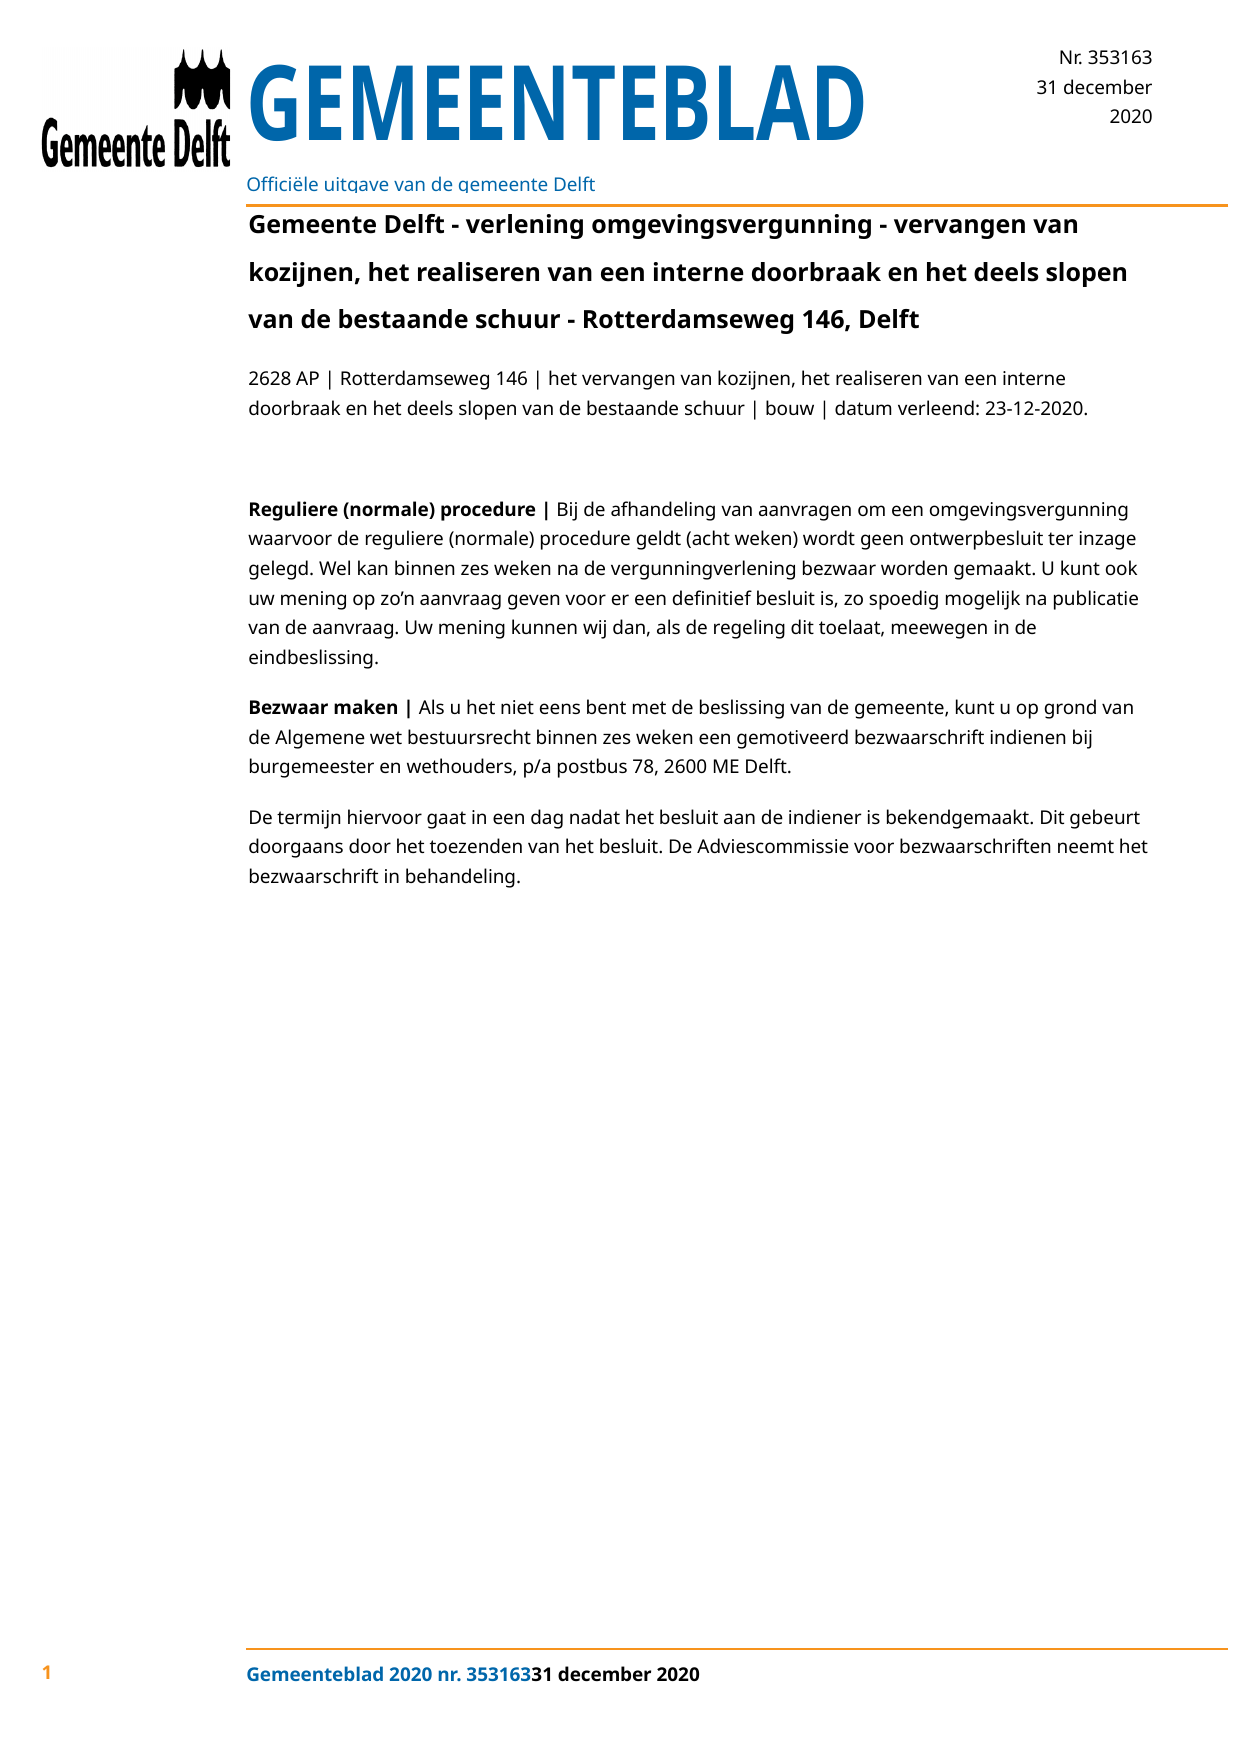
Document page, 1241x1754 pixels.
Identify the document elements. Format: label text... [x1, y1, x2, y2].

picture [41, 47, 231, 172]
text Gemeente Delft - verlening omgevingsvergunning - vervangen van kozijnen, het realiseren van een interne doorbraak en het deels slopen van de bestaande schuur - Rotterdamseweg 146, Delft [248, 207, 1152, 336]
text De termijn hiervoor gaat in een dag nadat het besluit aan de indiener is bekendgemaakt. Dit gebeurt doorgaans door het toezenden van het besluit. De Adviescommissie voor bezwaarschriften neemt het bezwaarschrift in behandeling. [248, 804, 1152, 889]
text Reguliere (normale) procedure | Bij de afhandeling van aanvragen om een omgevingsvergunning waarvoor de reguliere (normale) procedure geldt (acht weken) wordt geen ontwerpbesluit ter inzage gelegd. Wel kan binnen zes weken na de vergunningverlening bezwaar worden gemaakt. U kunt ook uw mening op zo’n aanvraag geven voor er een definitief besluit is, zo spoedig mogelijk na publicatie van de aanvraag. Uw mening kunnen wij dan, als de regeling dit toelaat, meewegen in de eindbeslissing. [248, 496, 1152, 669]
text 2628 AP | Rotterdamseweg 146 | het vervangen van kozijnen, het realiseren van een interne doorbraak en het deels slopen van de bestaande schuur | bouw | datum verleend: 23-12-2020. [248, 366, 1152, 421]
text Bezwaar maken | Als u het niet eens bent met de beslissing van de gemeente, kunt u op grond van de Algemene wet bestuursrecht binnen zes weken een gemotiveerd bezwaarschrift indienen bij burgemeester en wethouders, p/a postbus 78, 2600 ME Delft. [248, 694, 1152, 779]
